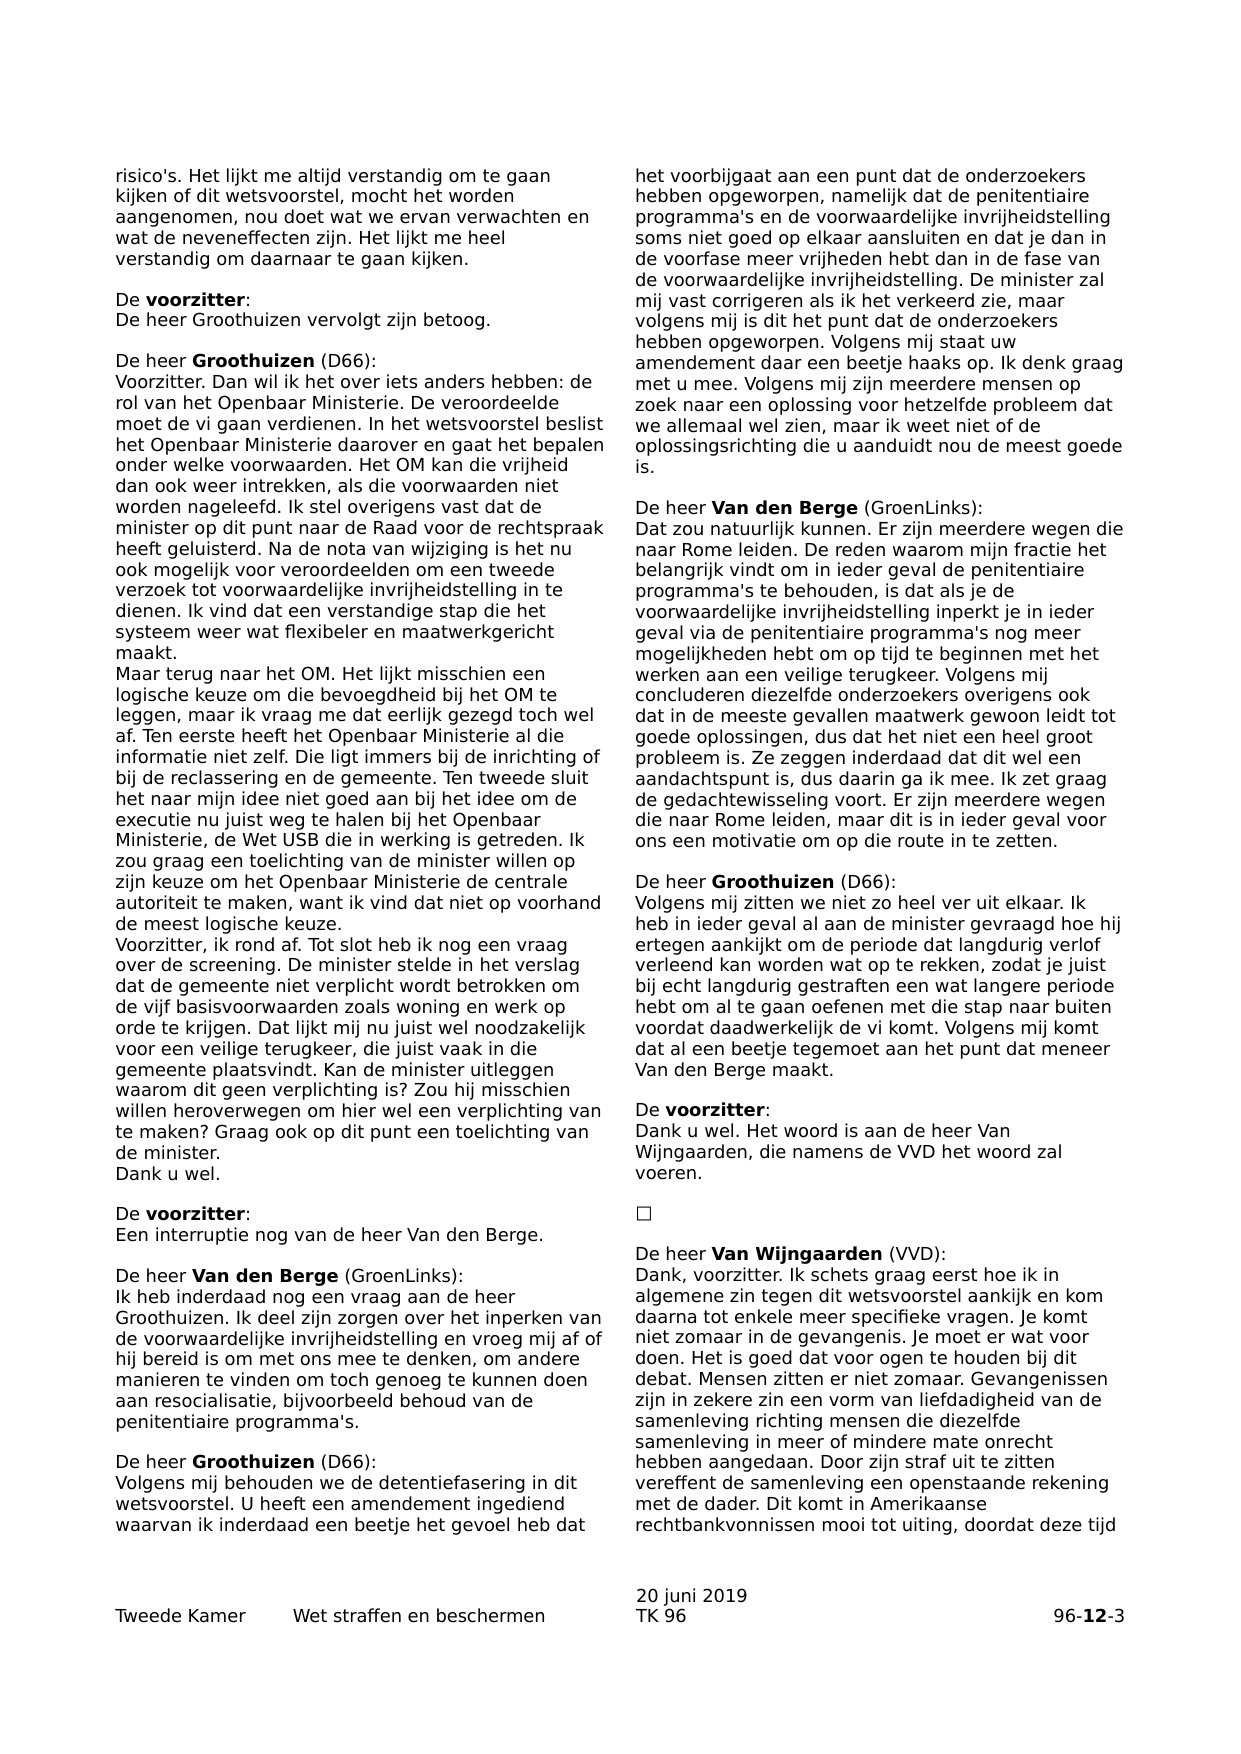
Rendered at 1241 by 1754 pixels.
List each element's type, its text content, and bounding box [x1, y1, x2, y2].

text Een interruptie nog van de heer Van den Berge. [115, 1225, 605, 1246]
text Dank, voorzitter. Ik schets graag eerst hoe ik in algemene zin tegen dit wetsvoorstel aankijk en kom daarna tot enkele meer specifieke vragen. Je komt niet zomaar in de gevangenis. Je moet er wat voor doen. Het is goed dat voor ogen te houden bij dit debat. Mensen zitten er niet zomaar. Gevangenissen zijn in zekere zin een vorm van liefdadigheid van de samenleving richting mensen die diezelfde samenleving in meer of mindere mate onrecht hebben aangedaan. Door zijn straf uit te zitten vereffent de samenleving een openstaande rekening met de dader. Dit komt in Amerikaanse rechtbankvonnissen mooi tot uiting, doordat deze tijd [635, 1265, 1125, 1536]
text Voorzitter. Dan wil ik het over iets anders hebben: de rol van het Openbaar Ministerie. De veroordeelde moet de vi gaan verdienen. In het wetsvoorstel beslist het Openbaar Ministerie daarover en gaat het bepalen onder welke voorwaarden. Het OM kan die vrijheid dan ook weer intrekken, als die voorwaarden niet worden nageleefd. Ik stel overigens vast dat de minister op dit punt naar de Raad voor de rechtspraak heeft geluisterd. Na de nota van wijziging is het nu ook mogelijk voor veroordeelden om een tweede verzoek tot voorwaardelijke invrijheidstelling in te dienen. Ik vind dat een verstandige stap die het systeem weer wat flexibeler en maatwerkgericht maakt. [115, 372, 605, 663]
text risico's. Het lijkt me altijd verstandig om te gaan kijken of dit wetsvoorstel, mocht het worden aangenomen, nou doet wat we ervan verwachten en wat de neveneffecten zijn. Het lijkt me heel verstandig om daarnaar te gaan kijken. [115, 165, 605, 269]
text De heer Van Wijngaarden (VVD): [635, 1244, 1125, 1265]
text Volgens mij zitten we niet zo heel ver uit elkaar. Ik heb in ieder geval al aan de minister gevraagd hoe hij ertegen aankijkt om de periode dat langdurig verlof verleend kan worden wat op te rekken, zodat je juist bij echt langdurig gestraften een wat langere periode hebt om al te gaan oefenen met die stap naar buiten voordat daadwerkelijk de vi komt. Volgens mij komt dat al een beetje tegemoet aan het punt dat meneer Van den Berge maakt. [635, 893, 1125, 1080]
text Maar terug naar het OM. Het lijkt misschien een logische keuze om die bevoegdheid bij het OM te leggen, maar ik vraag me dat eerlijk gezegd toch wel af. Ten eerste heeft het Openbaar Ministerie al die informatie niet zelf. Die ligt immers bij de inrichting of bij de reclassering en de gemeente. Ten tweede sluit het naar mijn idee niet goed aan bij het idee om de executie nu juist weg te halen bij het Openbaar Ministerie, de Wet USB die in werking is getreden. Ik zou graag een toelichting van de minister willen op zijn keuze om het Openbaar Ministerie de centrale autoriteit te maken, want ik vind dat niet op voorhand de meest logische keuze. [115, 663, 605, 934]
text ⬜ [635, 1203, 1125, 1224]
text De heer Van den Berge (GroenLinks): [635, 498, 1125, 518]
text Dank u wel. [115, 1163, 605, 1184]
text het voorbijgaat aan een punt dat de onderzoekers hebben opgeworpen, namelijk dat de penitentiaire programma's en de voorwaardelijke invrijheidstelling soms niet goed op elkaar aansluiten en dat je dan in de voorfase meer vrijheden hebt dan in de fase van de voorwaardelijke invrijheidstelling. De minister zal mij vast corrigeren als ik het verkeerd zie, maar volgens mij is dit het punt dat de onderzoekers hebben opgeworpen. Volgens mij staat uw amendement daar een beetje haaks op. Ik denk graag met u mee. Volgens mij zijn meerdere mensen op zoek naar een oplossing voor hetzelfde probleem dat we allemaal wel zien, maar ik weet niet of de oplossingsrichting die u aanduidt nou de meest goede is. [635, 165, 1125, 478]
text De voorzitter: [635, 1100, 1125, 1121]
text De heer Groothuizen vervolgt zijn betoog. [115, 310, 605, 331]
text Dat zou natuurlijk kunnen. Er zijn meerdere wegen die naar Rome leiden. De reden waarom mijn fractie het belangrijk vindt om in ieder geval de penitentiaire programma's te behouden, is dat als je de voorwaardelijke invrijheidstelling inperkt je in ieder geval via de penitentiaire programma's nog meer mogelijkheden hebt om op tijd te beginnen met het werken aan een veilige terugkeer. Volgens mij concluderen diezelfde onderzoekers overigens ook dat in de meeste gevallen maatwerk gewoon leidt tot goede oplossingen, dus dat het niet een heel groot probleem is. Ze zeggen inderdaad dat dit wel een aandachtspunt is, dus daarin ga ik mee. Ik zet graag de gedachtewisseling voort. Er zijn meerdere wegen die naar Rome leiden, maar dit is in ieder geval voor ons een motivatie om op die route in te zetten. [635, 518, 1125, 852]
text Volgens mij behouden we de detentiefasering in dit wetsvoorstel. U heeft een amendement ingediend waarvan ik inderdaad een beetje het gevoel heb dat [115, 1473, 605, 1536]
text Ik heb inderdaad nog een vraag aan de heer Groothuizen. Ik deel zijn zorgen over het inperken van de voorwaardelijke invrijheidstelling en vroeg mij af of hij bereid is om met ons mee te denken, om andere manieren te vinden om toch genoeg te kunnen doen aan resocialisatie, bijvoorbeeld behoud van de penitentiaire programma's. [115, 1287, 605, 1432]
text De heer Groothuizen (D66): [115, 351, 605, 372]
text Dank u wel. Het woord is aan de heer Van Wijngaarden, die namens de VVD het woord zal voeren. [635, 1121, 1125, 1183]
text De voorzitter: [115, 289, 605, 310]
text De heer Groothuizen (D66): [115, 1452, 605, 1473]
text De heer Groothuizen (D66): [635, 872, 1125, 893]
text De heer Van den Berge (GroenLinks): [115, 1266, 605, 1287]
text De voorzitter: [115, 1204, 605, 1225]
text Voorzitter, ik rond af. Tot slot heb ik nog een vraag over de screening. De minister stelde in het verslag dat de gemeente niet verplicht wordt betrokken om de vijf basisvoorwaarden zoals woning en werk op orde te krijgen. Dat lijkt mij nu juist wel noodzakelijk voor een veilige terugkeer, die juist vaak in die gemeente plaatsvindt. Kan de minister uitleggen waarom dit geen verplichting is? Zou hij misschien willen heroverwegen om hier wel een verplichting van te maken? Graag ook op dit punt een toelichting van de minister. [115, 934, 605, 1163]
